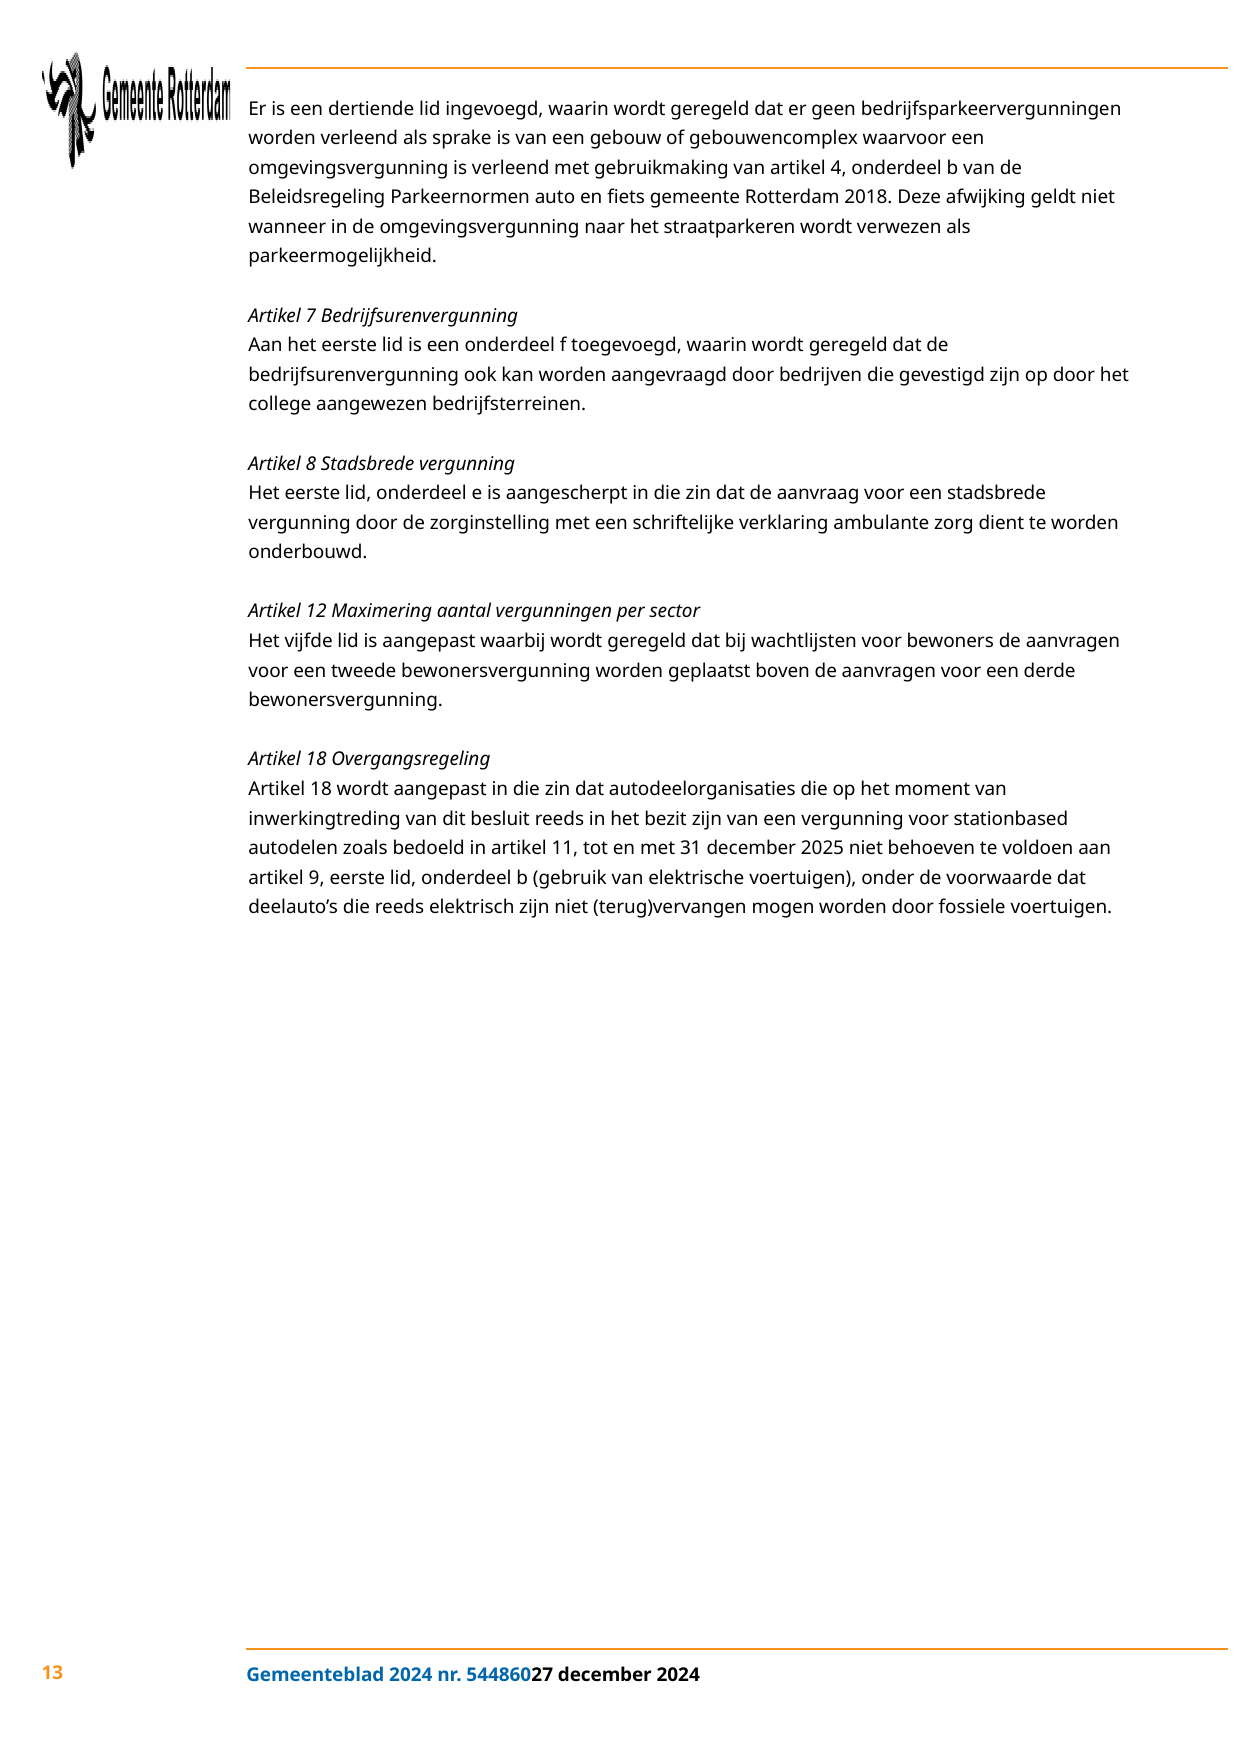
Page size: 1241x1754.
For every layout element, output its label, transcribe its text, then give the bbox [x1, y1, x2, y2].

text Het vijfde lid is aangepast waarbij wordt geregeld dat bij wachtlijsten voor bewoners de aanvragen voor een tweede bewonersvergunning worden geplaatst boven de aanvragen voor een derde bewonersvergunning. [248, 627, 1152, 712]
text Artikel 18 wordt aangepast in die zin dat autodeelorganisaties die op het moment van inwerkingtreding van dit besluit reeds in het bezit zijn van een vergunning voor stationbased autodelen zoals bedoeld in artikel 11, tot en met 31 december 2025 niet behoeven te voldoen aan artikel 9, eerste lid, onderdeel b (gebruik van elektrische voertuigen), onder de voorwaarde dat deelauto’s die reeds elektrisch zijn niet (terug)vervangen mogen worden door fossiele voertuigen. [248, 775, 1152, 919]
picture [41, 47, 231, 172]
text Artikel 7 Bedrijfsurenvergunning [248, 302, 1152, 328]
text Er is een dertiende lid ingevoegd, waarin wordt geregeld dat er geen bedrijfsparkeervergunningen worden verleend als sprake is van een gebouw of gebouwencomplex waarvoor een omgevingsvergunning is verleend met gebruikmaking van artikel 4, onderdeel b van de Beleidsregeling Parkeernormen auto en fiets gemeente Rotterdam 2018. Deze afwijking geldt niet wanneer in de omgevingsvergunning naar het straatparkeren wordt verwezen als parkeermogelijkheid. [248, 95, 1152, 268]
text Artikel 8 Stadsbrede vergunning [248, 450, 1152, 476]
text Artikel 18 Overgangsregeling [248, 746, 1152, 771]
text Artikel 12 Maximering aantal vergunningen per sector [248, 598, 1152, 623]
text Aan het eerste lid is een onderdeel f toegevoegd, waarin wordt geregeld dat de bedrijfsurenvergunning ook kan worden aangevraagd door bedrijven die gevestigd zijn op door het college aangewezen bedrijfsterreinen. [248, 331, 1152, 416]
text Het eerste lid, onderdeel e is aangescherpt in die zin dat de aanvraag voor een stadsbrede vergunning door de zorginstelling met een schriftelijke verklaring ambulante zorg dient te worden onderbouwd. [248, 479, 1152, 564]
